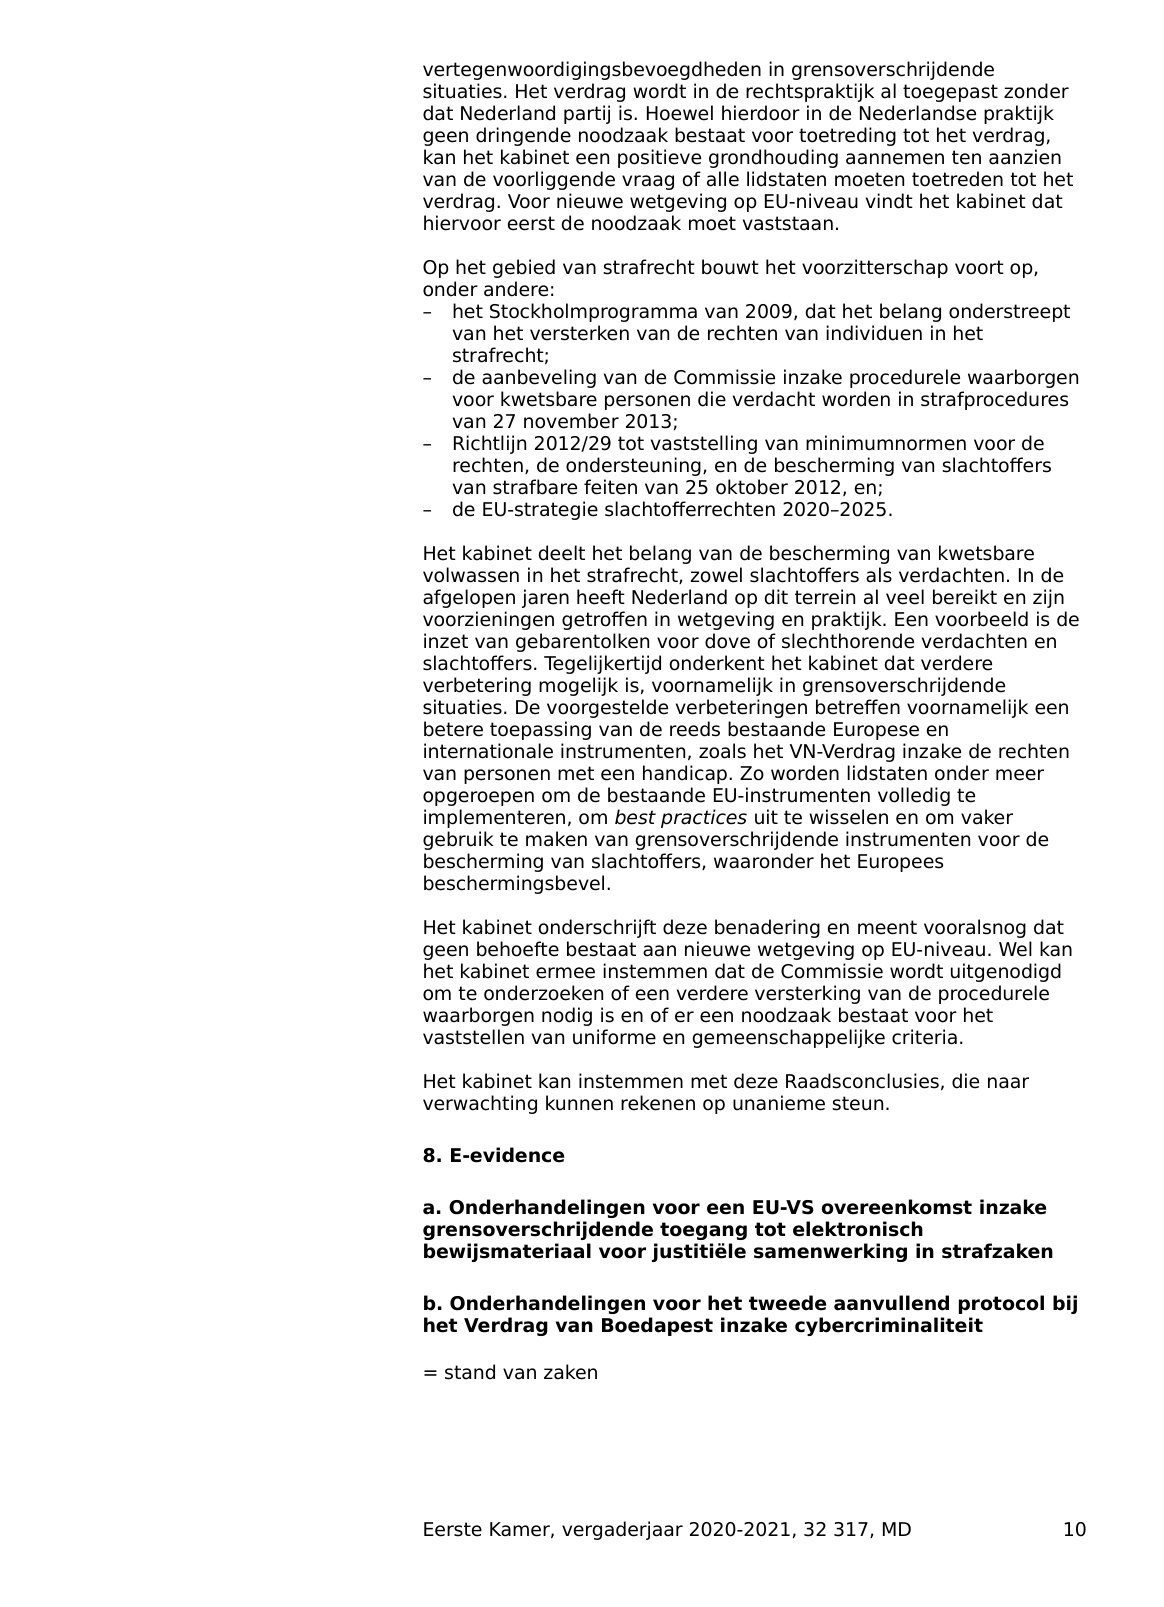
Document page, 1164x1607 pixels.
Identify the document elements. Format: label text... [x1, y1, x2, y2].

text – het Stockholmprogramma van 2009, dat het belang onderstreept van het versterken van de rechten van individuen in het strafrecht; [422, 301, 1087, 367]
subtitle 8. E-evidence [422, 1145, 1087, 1167]
text Op het gebied van strafrecht bouwt het voorzitterschap voort op, onder andere: [422, 257, 1087, 301]
text – de aanbeveling van de Commissie inzake procedurele waarborgen voor kwetsbare personen die verdacht worden in strafprocedures van 27 november 2013; [422, 367, 1087, 433]
text Het kabinet deelt het belang van de bescherming van kwetsbare volwassen in het strafrecht, zowel slachtoffers als verdachten. In de afgelopen jaren heeft Nederland op dit terrein al veel bereikt en zijn voorzieningen getroffen in wetgeving en praktijk. Een voorbeeld is de inzet van gebarentolken voor dove of slechthorende verdachten en slachtoffers. Tegelijkertijd onderkent het kabinet dat verdere verbetering mogelijk is, voornamelijk in grensoverschrijdende situaties. De voorgestelde verbeteringen betreffen voornamelijk een betere toepassing van de reeds bestaande Europese en internationale instrumenten, zoals het VN-Verdrag inzake de rechten van personen met een handicap. Zo worden lidstaten onder meer opgeroepen om de bestaande EU-instrumenten volledig te implementeren, om best practices uit te wisselen en om vaker gebruik te maken van grensoverschrijdende instrumenten voor de bescherming van slachtoffers, waaronder het Europees beschermingsbevel. [422, 543, 1087, 895]
text – Richtlijn 2012/29 tot vaststelling van minimumnormen voor de rechten, de ondersteuning, en de bescherming van slachtoffers van strafbare feiten van 25 oktober 2012, en; [422, 433, 1087, 499]
text = stand van zaken [422, 1362, 1087, 1384]
subtitle b. Onderhandelingen voor het tweede aanvullend protocol bij het Verdrag van Boedapest inzake cybercriminaliteit [422, 1293, 1087, 1337]
subtitle a. Onderhandelingen voor een EU-VS overeenkomst inzake grensoverschrijdende toegang tot elektronisch bewijsmateriaal voor justitiële samenwerking in strafzaken [422, 1197, 1087, 1263]
text Het kabinet onderschrijft deze benadering en meent vooralsnog dat geen behoefte bestaat aan nieuwe wetgeving op EU-niveau. Wel kan het kabinet ermee instemmen dat de Commissie wordt uitgenodigd om te onderzoeken of een verdere versterking van de procedurele waarborgen nodig is en of er een noodzaak bestaat voor het vaststellen van uniforme en gemeenschappelijke criteria. [422, 917, 1087, 1049]
text vertegenwoordigingsbevoegdheden in grensoverschrijdende situaties. Het verdrag wordt in de rechtspraktijk al toegepast zonder dat Nederland partij is. Hoewel hierdoor in de Nederlandse praktijk geen dringende noodzaak bestaat voor toetreding tot het verdrag, kan het kabinet een positieve grondhouding aannemen ten aanzien van de voorliggende vraag of alle lidstaten moeten toetreden tot het verdrag. Voor nieuwe wetgeving op EU-niveau vindt het kabinet dat hiervoor eerst de noodzaak moet vaststaan. [422, 59, 1087, 235]
text Het kabinet kan instemmen met deze Raadsconclusies, die naar verwachting kunnen rekenen op unanieme steun. [422, 1071, 1087, 1115]
text – de EU-strategie slachtofferrechten 2020–2025. [422, 499, 1087, 521]
